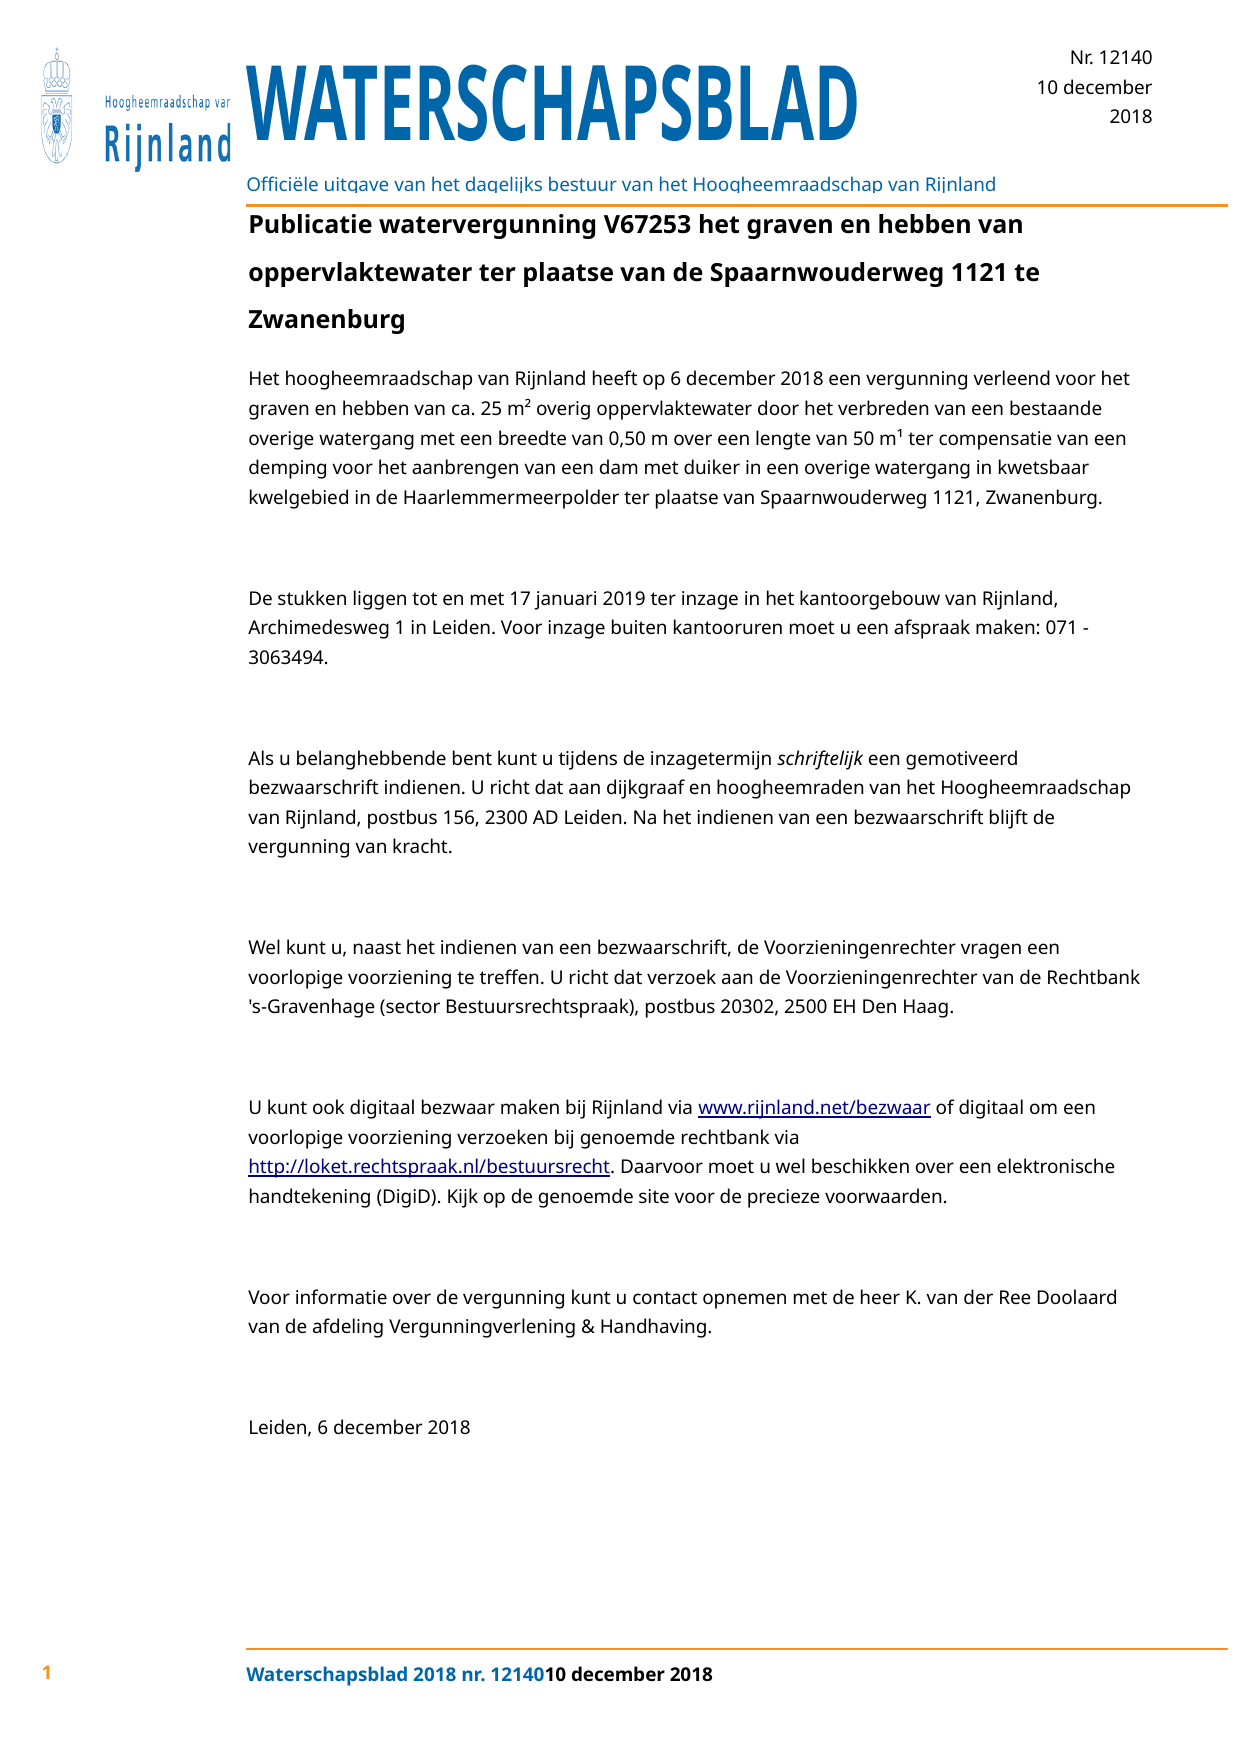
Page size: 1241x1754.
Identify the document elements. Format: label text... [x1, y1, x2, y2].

text Het hoogheemraadschap van Rijnland heeft op 6 december 2018 een vergunning verleend voor het graven en hebben van ca. 25 m² overig oppervlaktewater door het verbreden van een bestaande overige watergang met een breedte van 0,50 m over een lengte van 50 m¹ ter compensatie van een demping voor het aanbrengen van een dam met duiker in een overige watergang in kwetsbaar kwelgebied in de Haarlemmermeerpolder ter plaatse van Spaarnwouderweg 1121, Zwanenburg. [248, 366, 1152, 509]
picture [41, 47, 231, 172]
text Publicatie watervergunning V67253 het graven en hebben van oppervlaktewater ter plaatse van de Spaarnwouderweg 1121 te Zwanenburg [248, 207, 1152, 336]
text U kunt ook digitaal bezwaar maken bij Rijnland via www.rijnland.net/bezwaar of digitaal om een voorlopige voorziening verzoeken bij genoemde rechtbank via http://loket.rechtspraak.nl/bestuursrecht. Daarvoor moet u wel beschikken over een elektronische handtekening (DigiD). Kijk op de genoemde site voor de precieze voorwaarden. [248, 1094, 1152, 1209]
text Leiden, 6 december 2018 [248, 1414, 1152, 1440]
text Als u belanghebbende bent kunt u tijdens de inzagetermijn schriftelijk een gemotiveerd bezwaarschrift indienen. U richt dat aan dijkgraaf en hoogheemraden van het Hoogheemraadschap van Rijnland, postbus 156, 2300 AD Leiden. Na het indienen van een bezwaarschrift blijft de vergunning van kracht. [248, 745, 1152, 859]
text Wel kunt u, naast het indienen van een bezwaarschrift, de Voorzieningenrechter vragen een voorlopige voorziening te treffen. U richt dat verzoek aan de Voorzieningenrechter van de Rechtbank 's-Gravenhage (sector Bestuursrechtspraak), postbus 20302, 2500 EH Den Haag. [248, 934, 1152, 1019]
text De stukken liggen tot en met 17 januari 2019 ter inzage in het kantoorgebouw van Rijnland, Archimedesweg 1 in Leiden. Voor inzage buiten kantooruren moet u een afspraak maken: 071 - 3063494. [248, 585, 1152, 669]
text Voor informatie over de vergunning kunt u contact opnemen met de heer K. van der Ree Doolaard van de afdeling Vergunningverlening & Handhaving. [248, 1284, 1152, 1339]
